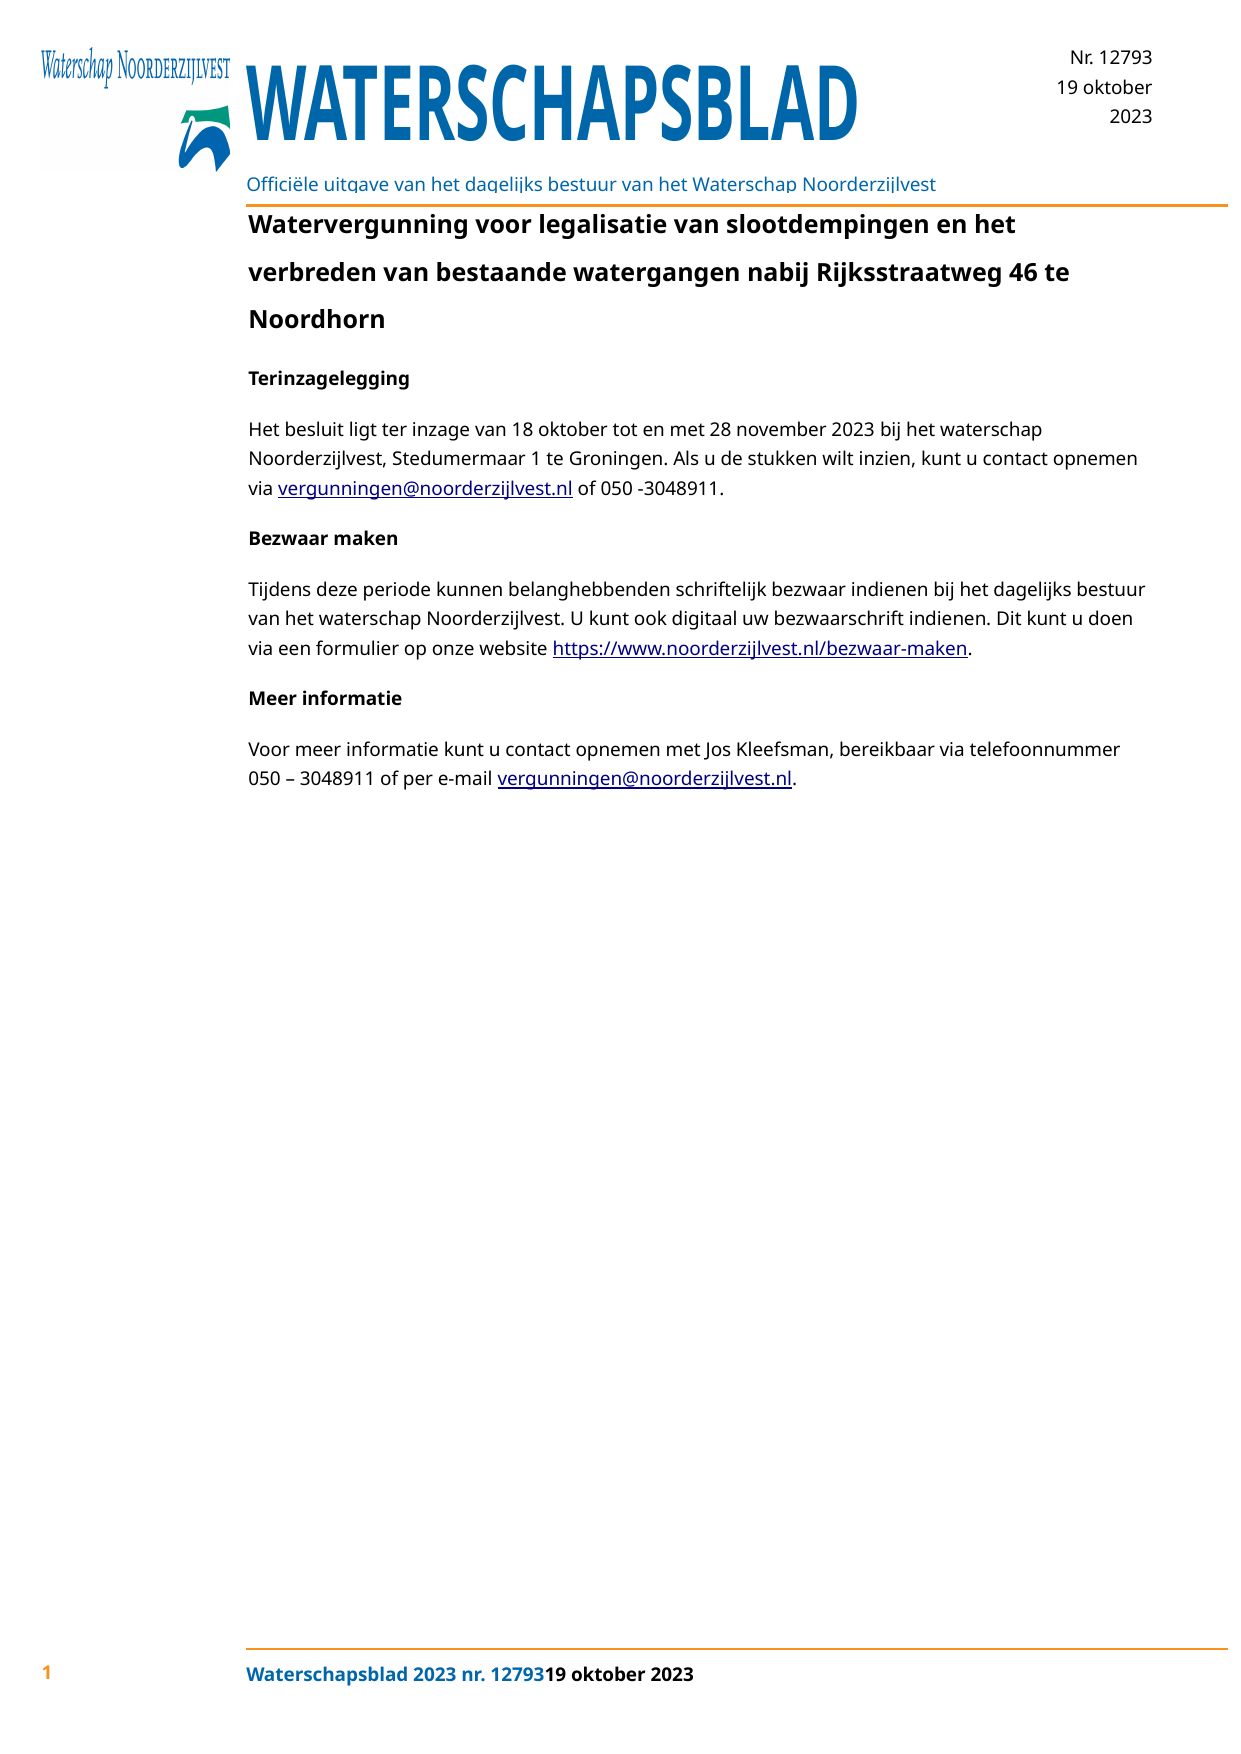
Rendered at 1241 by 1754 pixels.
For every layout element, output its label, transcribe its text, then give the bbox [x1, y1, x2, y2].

text Voor meer informatie kunt u contact opnemen met Jos Kleefsman, bereikbaar via telefoonnummer 050 – 3048911 of per e-mail vergunningen@noorderzijlvest.nl. [248, 736, 1152, 791]
text Watervergunning voor legalisatie van slootdempingen en het verbreden van bestaande watergangen nabij Rijksstraatweg 46 te Noordhorn [248, 207, 1152, 336]
text Terinzagelegging [248, 366, 1152, 391]
text Bezwaar maken [248, 526, 1152, 551]
text Het besluit ligt ter inzage van 18 oktober tot en met 28 november 2023 bij het waterschap Noorderzijlvest, Stedumermaar 1 te Groningen. Als u de stukken wilt inzien, kunt u contact opnemen via vergunningen@noorderzijlvest.nl of 050 -3048911. [248, 416, 1152, 501]
text Tijdens deze periode kunnen belanghebbenden schriftelijk bezwaar indienen bij het dagelijks bestuur van het waterschap Noorderzijlvest. U kunt ook digitaal uw bezwaarschrift indienen. Dit kunt u doen via een formulier op onze website https://www.noorderzijlvest.nl/bezwaar-maken. [248, 576, 1152, 661]
picture [41, 47, 231, 172]
text Meer informatie [248, 686, 1152, 711]
